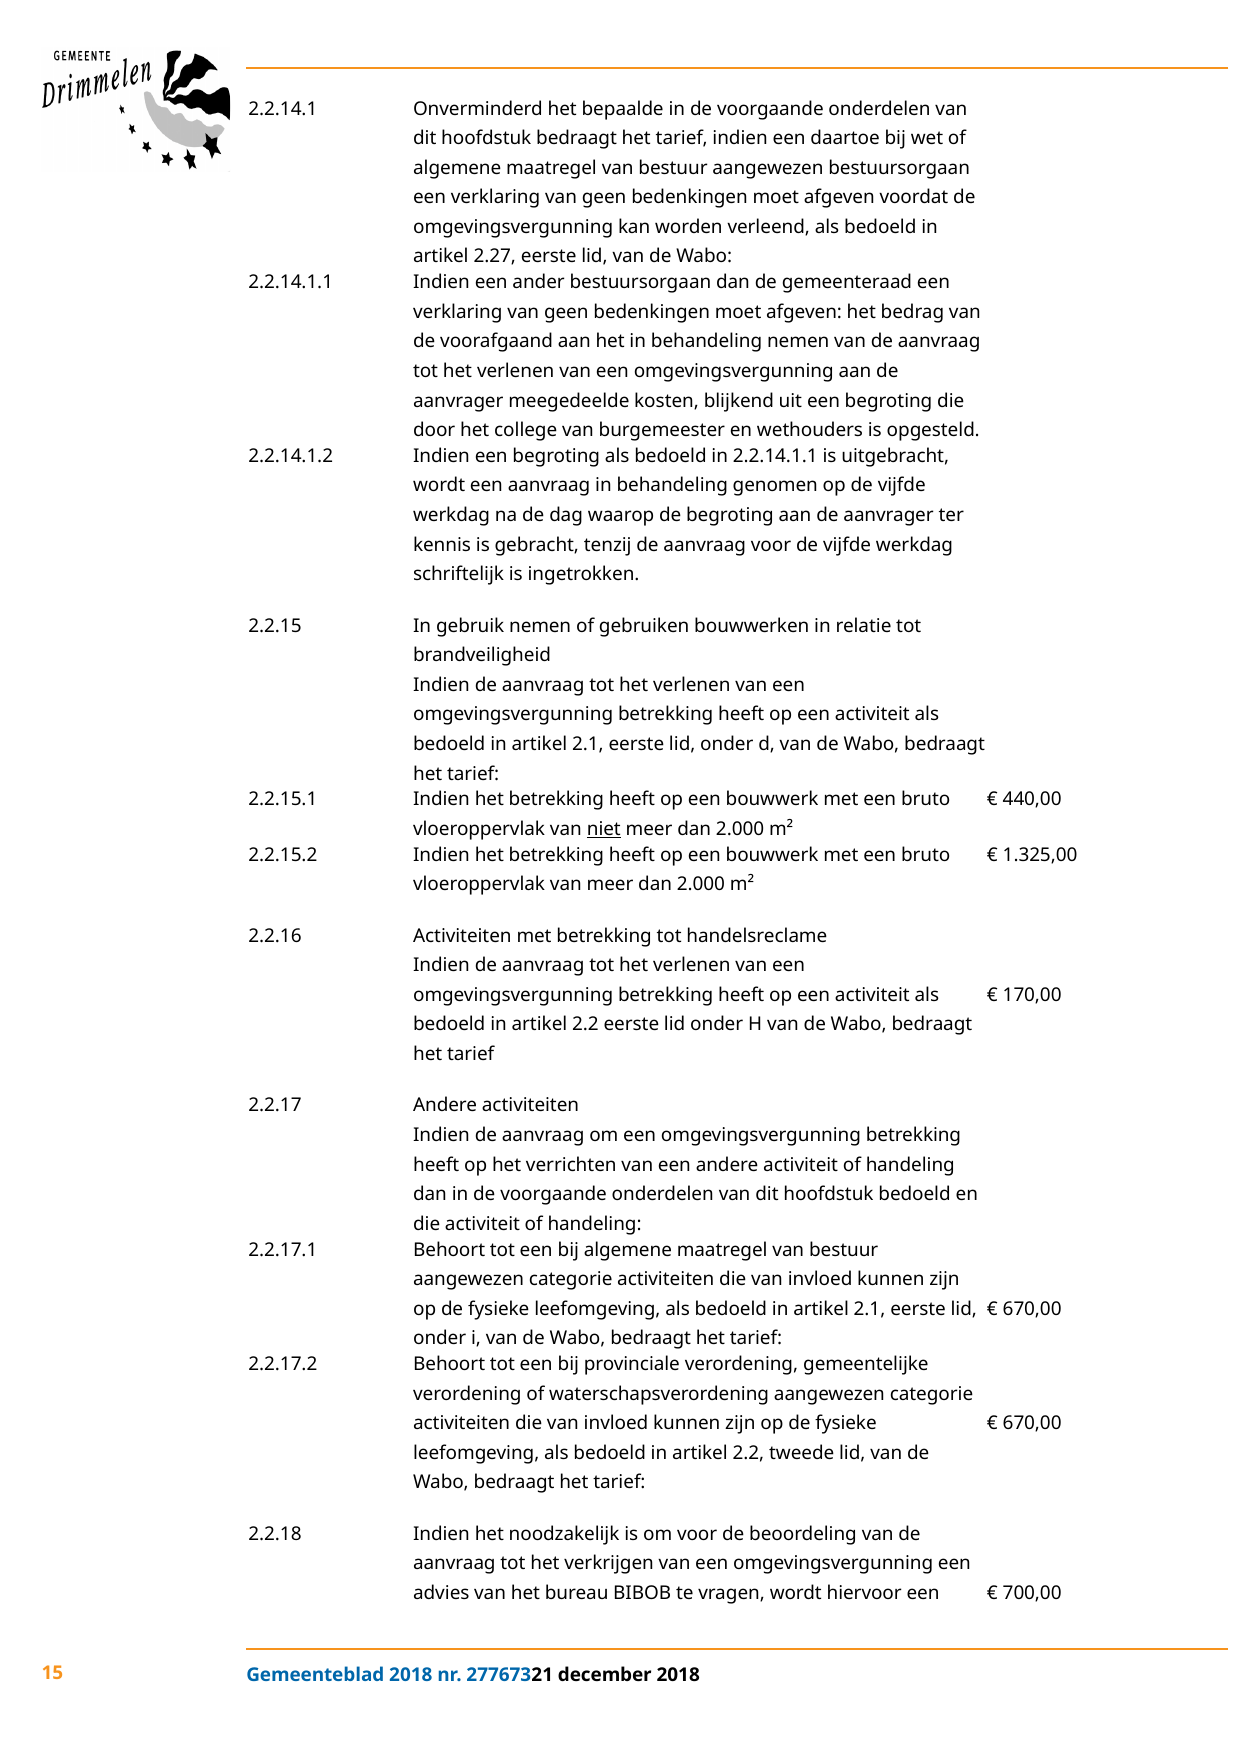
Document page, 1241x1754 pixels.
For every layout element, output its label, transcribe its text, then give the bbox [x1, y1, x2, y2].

table_cell 2.2.17.1 [248, 1236, 413, 1350]
table_cell Indien een begroting als bedoeld in 2.2.14.1.1 is uitgebracht, wordt een aanvraag in behandeling genomen op de vijfde werkdag na de dag waarop de begroting aan de aanvrager ter kennis is gebracht, tenzij de aanvraag voor de vijfde werkdag schriftelijk is ingetrokken. [413, 442, 987, 586]
table_cell [248, 896, 413, 922]
table_cell Andere activiteiten Indien de aanvraag om een omgevingsvergunning betrekking heeft op het verrichten van een andere activiteit of handeling dan in de voorgaande onderdelen van dit hoofdstuk bedoeld en die activiteit of handeling: [413, 1092, 987, 1236]
table_cell Indien het betrekking heeft op een bouwwerk met een bruto vloeroppervlak van meer dan 2.000 m² [413, 841, 987, 896]
table_cell [987, 1092, 1152, 1236]
table_cell 2.2.14.1.1 [248, 269, 413, 442]
table_cell 2.2.14.1.2 [248, 442, 413, 586]
table_cell [987, 896, 1152, 922]
table_cell € 670,00 [987, 1236, 1152, 1350]
table_cell € 170,00 [987, 922, 1152, 1066]
table_cell [987, 442, 1152, 586]
table_cell [987, 1494, 1152, 1520]
table_cell In gebruik nemen of gebruiken bouwwerken in relatie tot brandveiligheid Indien de aanvraag tot het verlenen van een omgevingsvergunning betrekking heeft op een activiteit als bedoeld in artikel 2.1, eerste lid, onder d, van de Wabo, bedraagt het tarief: [413, 612, 987, 786]
table_cell 2.2.15.1 [248, 786, 413, 841]
table_cell € 440,00 [987, 786, 1152, 841]
table_cell [248, 586, 413, 612]
table_cell 2.2.15 [248, 612, 413, 786]
table_cell 2.2.17 [248, 1092, 413, 1236]
table_cell 2.2.17.2 [248, 1350, 413, 1494]
table_cell [248, 1066, 413, 1092]
table_cell [987, 95, 1152, 268]
table_cell Indien het betrekking heeft op een bouwwerk met een bruto vloeroppervlak van niet meer dan 2.000 m² [413, 786, 987, 841]
table_cell € 700,00 [987, 1520, 1152, 1605]
table_cell [413, 896, 987, 922]
table_cell Activiteiten met betrekking tot handelsreclame Indien de aanvraag tot het verlenen van een omgevingsvergunning betrekking heeft op een activiteit als bedoeld in artikel 2.2 eerste lid onder H van de Wabo, bedraagt het tarief [413, 922, 987, 1066]
table_cell [248, 1494, 413, 1520]
table_cell [987, 269, 1152, 442]
table_cell [413, 586, 987, 612]
table_cell Indien het noodzakelijk is om voor de beoordeling van de aanvraag tot het verkrijgen van een omgevingsvergunning een advies van het bureau BIBOB te vragen, wordt hiervoor een [413, 1520, 987, 1605]
table_cell 2.2.14.1 [248, 95, 413, 268]
table_cell € 670,00 [987, 1350, 1152, 1494]
table_cell 2.2.18 [248, 1520, 413, 1605]
table_cell € 1.325,00 [987, 841, 1152, 896]
table_cell Indien een ander bestuursorgaan dan de gemeenteraad een verklaring van geen bedenkingen moet afgeven: het bedrag van de voorafgaand aan het in behandeling nemen van de aanvraag tot het verlenen van een omgevingsvergunning aan de aanvrager meegedeelde kosten, blijkend uit een begroting die door het college van burgemeester en wethouders is opgesteld. [413, 269, 987, 442]
table_cell [987, 612, 1152, 786]
table_cell Behoort tot een bij provinciale verordening, gemeentelijke verordening of waterschapsverordening aangewezen categorie activiteiten die van invloed kunnen zijn op de fysieke leefomgeving, als bedoeld in artikel 2.2, tweede lid, van de Wabo, bedraagt het tarief: [413, 1350, 987, 1494]
picture [41, 47, 231, 172]
table_cell 2.2.16 [248, 922, 413, 1066]
table_cell [413, 1494, 987, 1520]
table_cell [987, 586, 1152, 612]
table_cell [413, 1066, 987, 1092]
table_cell Behoort tot een bij algemene maatregel van bestuur aangewezen categorie activiteiten die van invloed kunnen zijn op de fysieke leefomgeving, als bedoeld in artikel 2.1, eerste lid, onder i, van de Wabo, bedraagt het tarief: [413, 1236, 987, 1350]
table_cell 2.2.15.2 [248, 841, 413, 896]
table_cell Onverminderd het bepaalde in de voorgaande onderdelen van dit hoofdstuk bedraagt het tarief, indien een daartoe bij wet of algemene maatregel van bestuur aangewezen bestuursorgaan een verklaring van geen bedenkingen moet afgeven voordat de omgevingsvergunning kan worden verleend, als bedoeld in artikel 2.27, eerste lid, van de Wabo: [413, 95, 987, 268]
table_cell [987, 1066, 1152, 1092]
